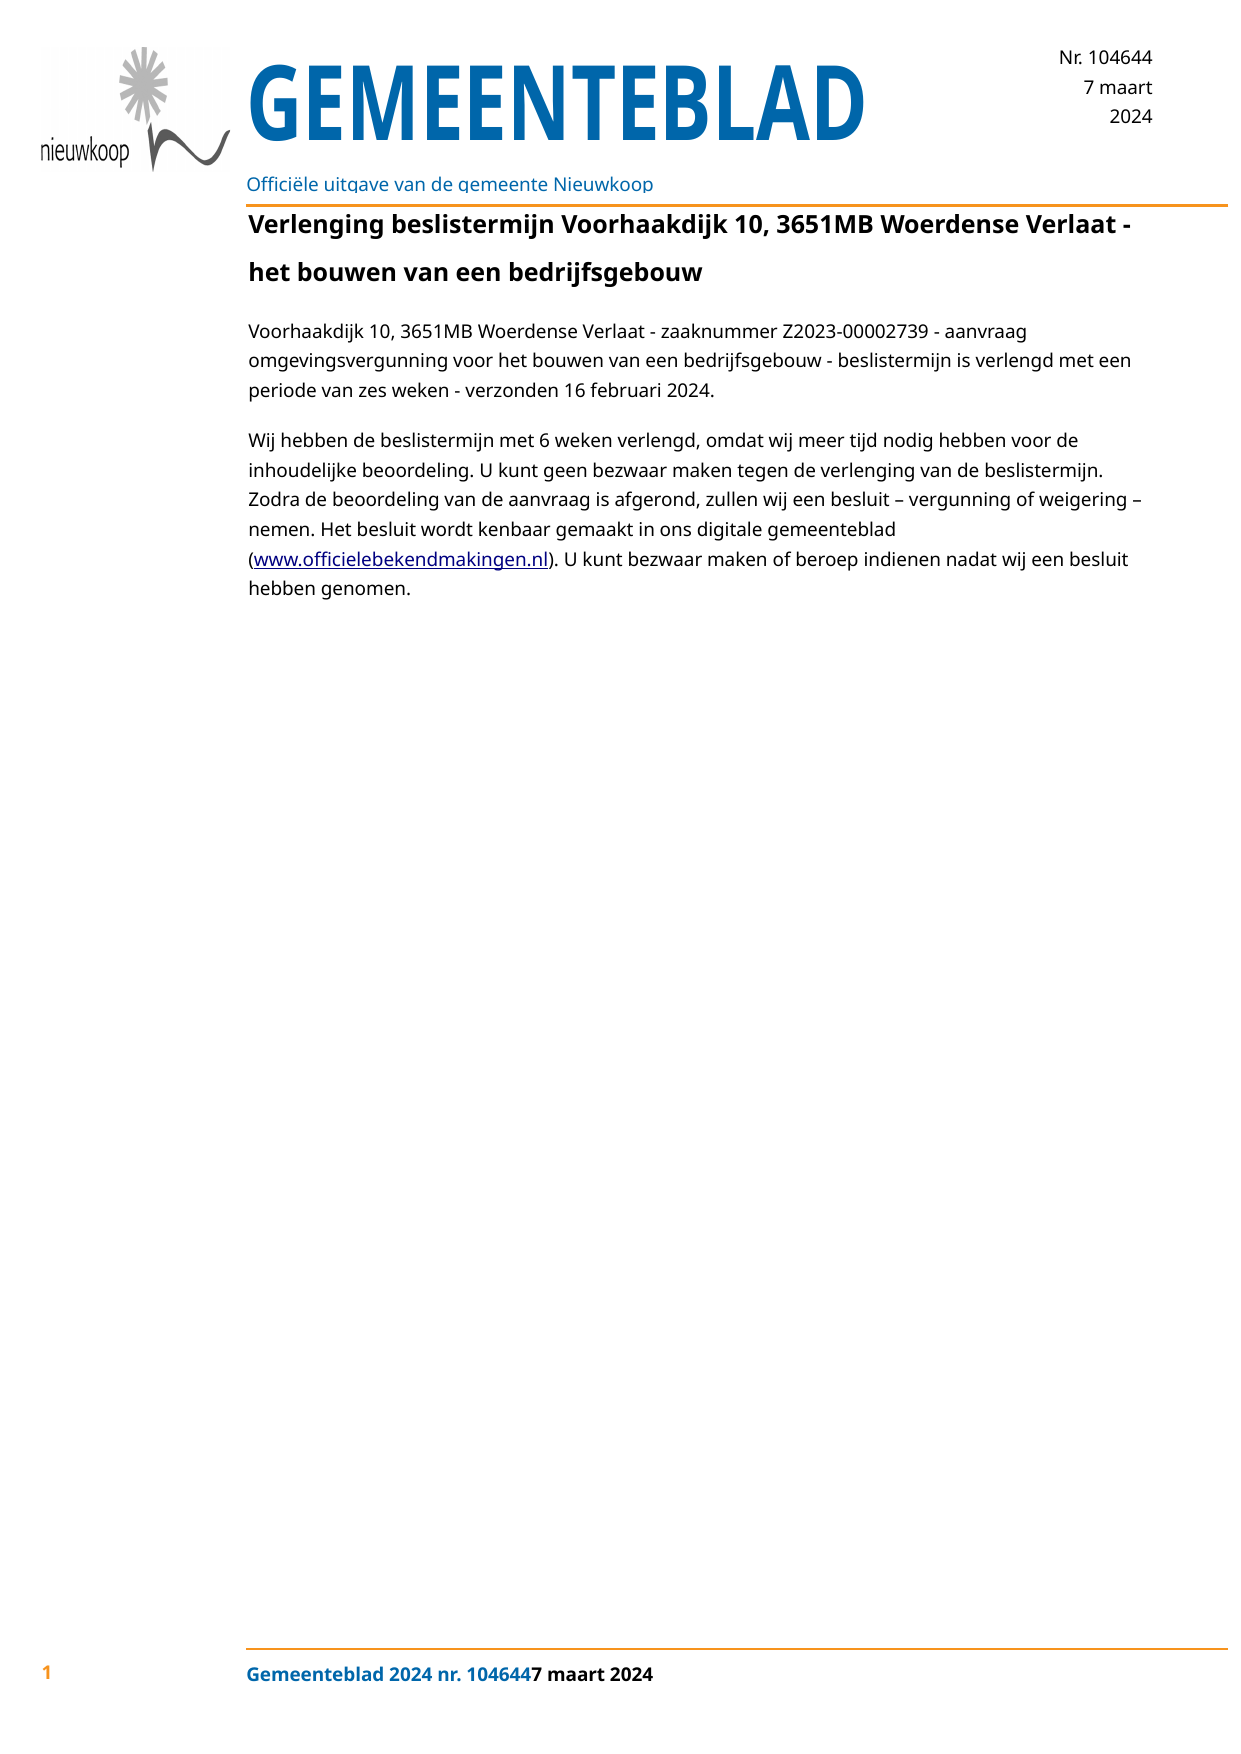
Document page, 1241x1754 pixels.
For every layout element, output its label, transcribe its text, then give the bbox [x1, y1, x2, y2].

text Verlenging beslistermijn Voorhaakdijk 10, 3651MB Woerdense Verlaat - het bouwen van een bedrijfsgebouw [248, 207, 1152, 288]
text Voorhaakdijk 10, 3651MB Woerdense Verlaat - zaaknummer Z2023-00002739 - aanvraag omgevingsvergunning voor het bouwen van een bedrijfsgebouw - beslistermijn is verlengd met een periode van zes weken - verzonden 16 februari 2024. [248, 318, 1152, 403]
picture [41, 47, 231, 172]
text Wij hebben de beslistermijn met 6 weken verlengd, omdat wij meer tijd nodig hebben voor de inhoudelijke beoordeling. U kunt geen bezwaar maken tegen de verlenging van de beslistermijn. Zodra de beoordeling van de aanvraag is afgerond, zullen wij een besluit – vergunning of weigering – nemen. Het besluit wordt kenbaar gemaakt in ons digitale gemeenteblad (www.officielebekendmakingen.nl). U kunt bezwaar maken of beroep indienen nadat wij een besluit hebben genomen. [248, 427, 1152, 601]
